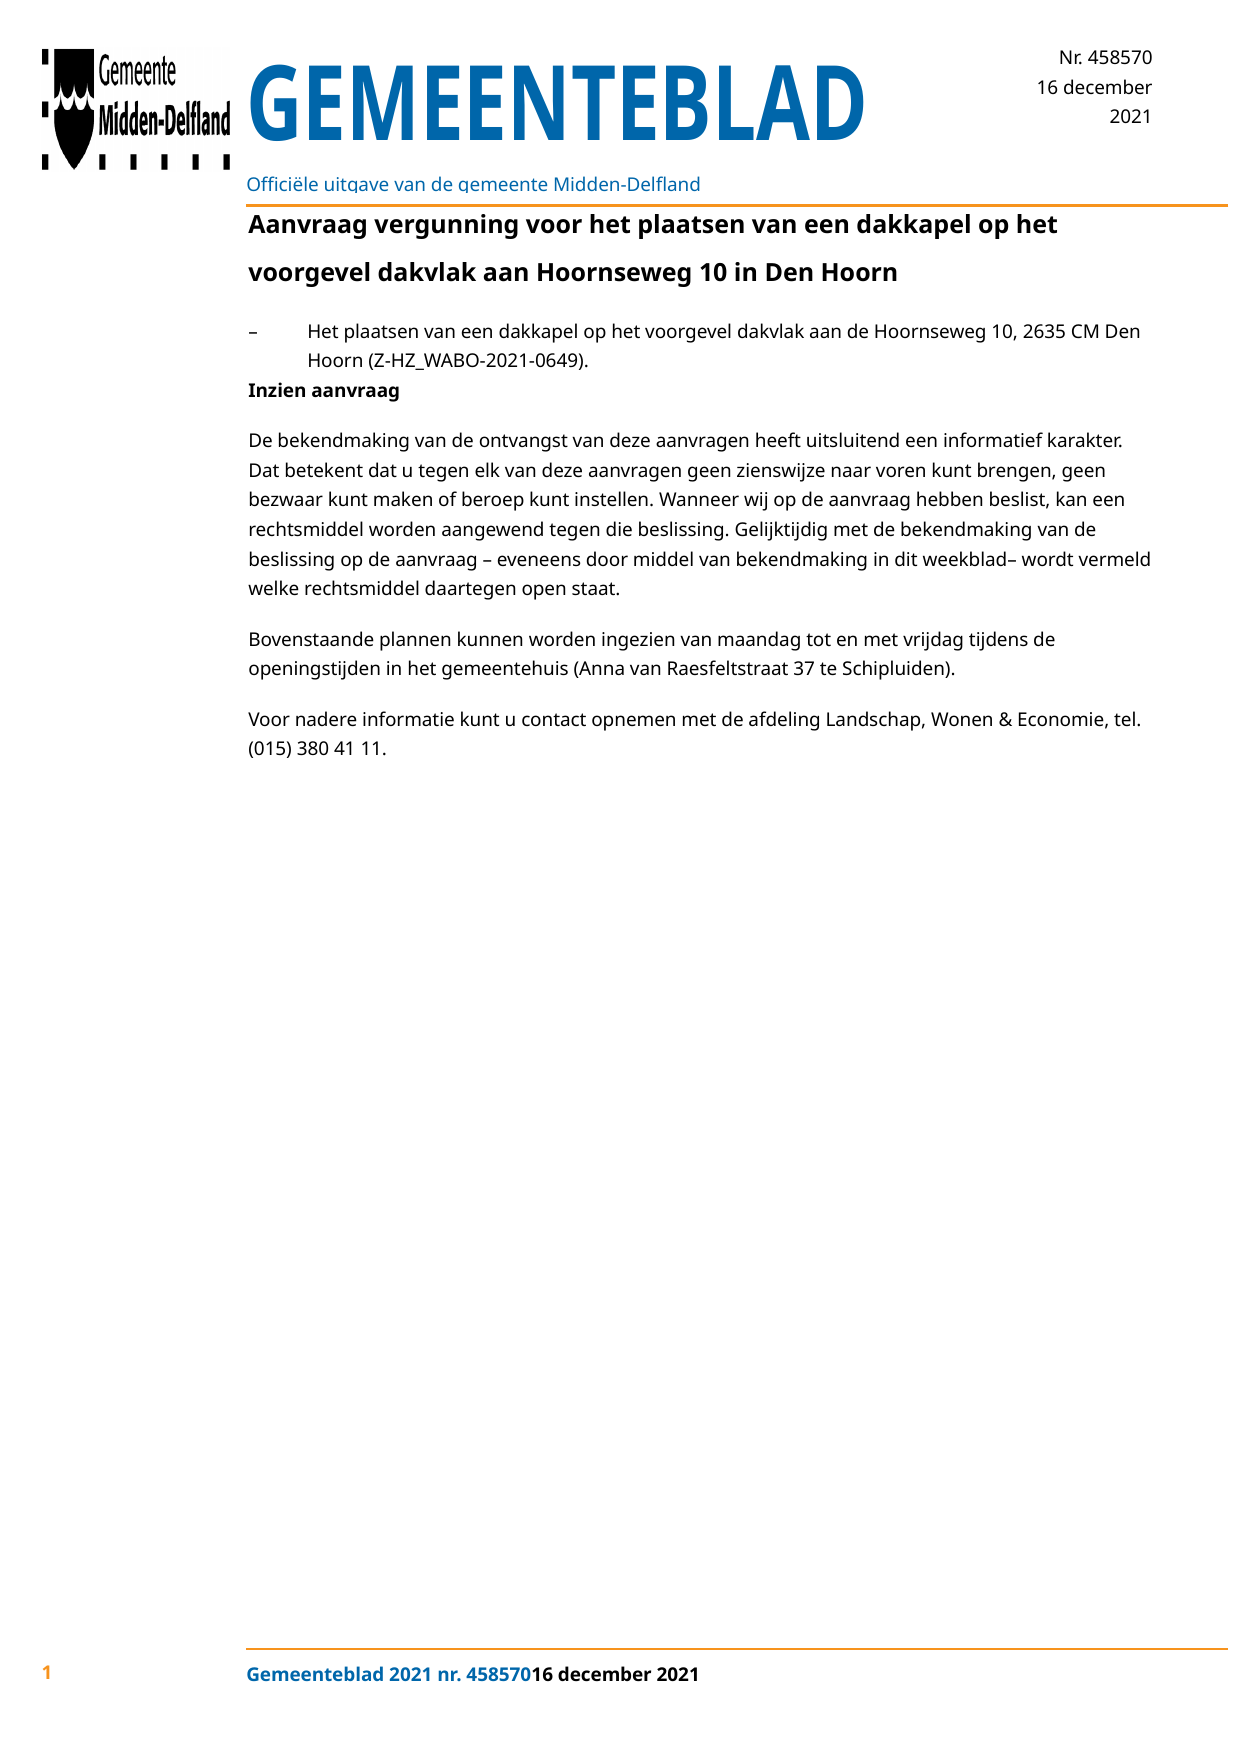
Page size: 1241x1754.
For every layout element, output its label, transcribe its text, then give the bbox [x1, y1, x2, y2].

text Inzien aanvraag [248, 377, 1152, 403]
text Aanvraag vergunning voor het plaatsen van een dakkapel op het voorgevel dakvlak aan Hoornseweg 10 in Den Hoorn [248, 207, 1152, 288]
text Voor nadere informatie kunt u contact opnemen met de afdeling Landschap, Wonen & Economie, tel. (015) 380 41 11. [248, 706, 1152, 761]
list Het plaatsen van een dakkapel op het voorgevel dakvlak aan de Hoornseweg 10, 2635 CM Den Hoorn (Z-HZ_WABO-2021-0649). [248, 318, 1152, 373]
text Bovenstaande plannen kunnen worden ingezien van maandag tot en met vrijdag tijdens de openingstijden in het gemeentehuis (Anna van Raesfeltstraat 37 te Schipluiden). [248, 626, 1152, 681]
picture [41, 47, 231, 172]
text De bekendmaking van de ontvangst van deze aanvragen heeft uitsluitend een informatief karakter. Dat betekent dat u tegen elk van deze aanvragen geen zienswijze naar voren kunt brengen, geen bezwaar kunt maken of beroep kunt instellen. Wanneer wij op de aanvraag hebben beslist, kan een rechtsmiddel worden aangewend tegen die beslissing. Gelijktijdig met de bekendmaking van de beslissing op de aanvraag – eveneens door middel van bekendmaking in dit weekblad– wordt vermeld welke rechtsmiddel daartegen open staat. [248, 427, 1152, 601]
